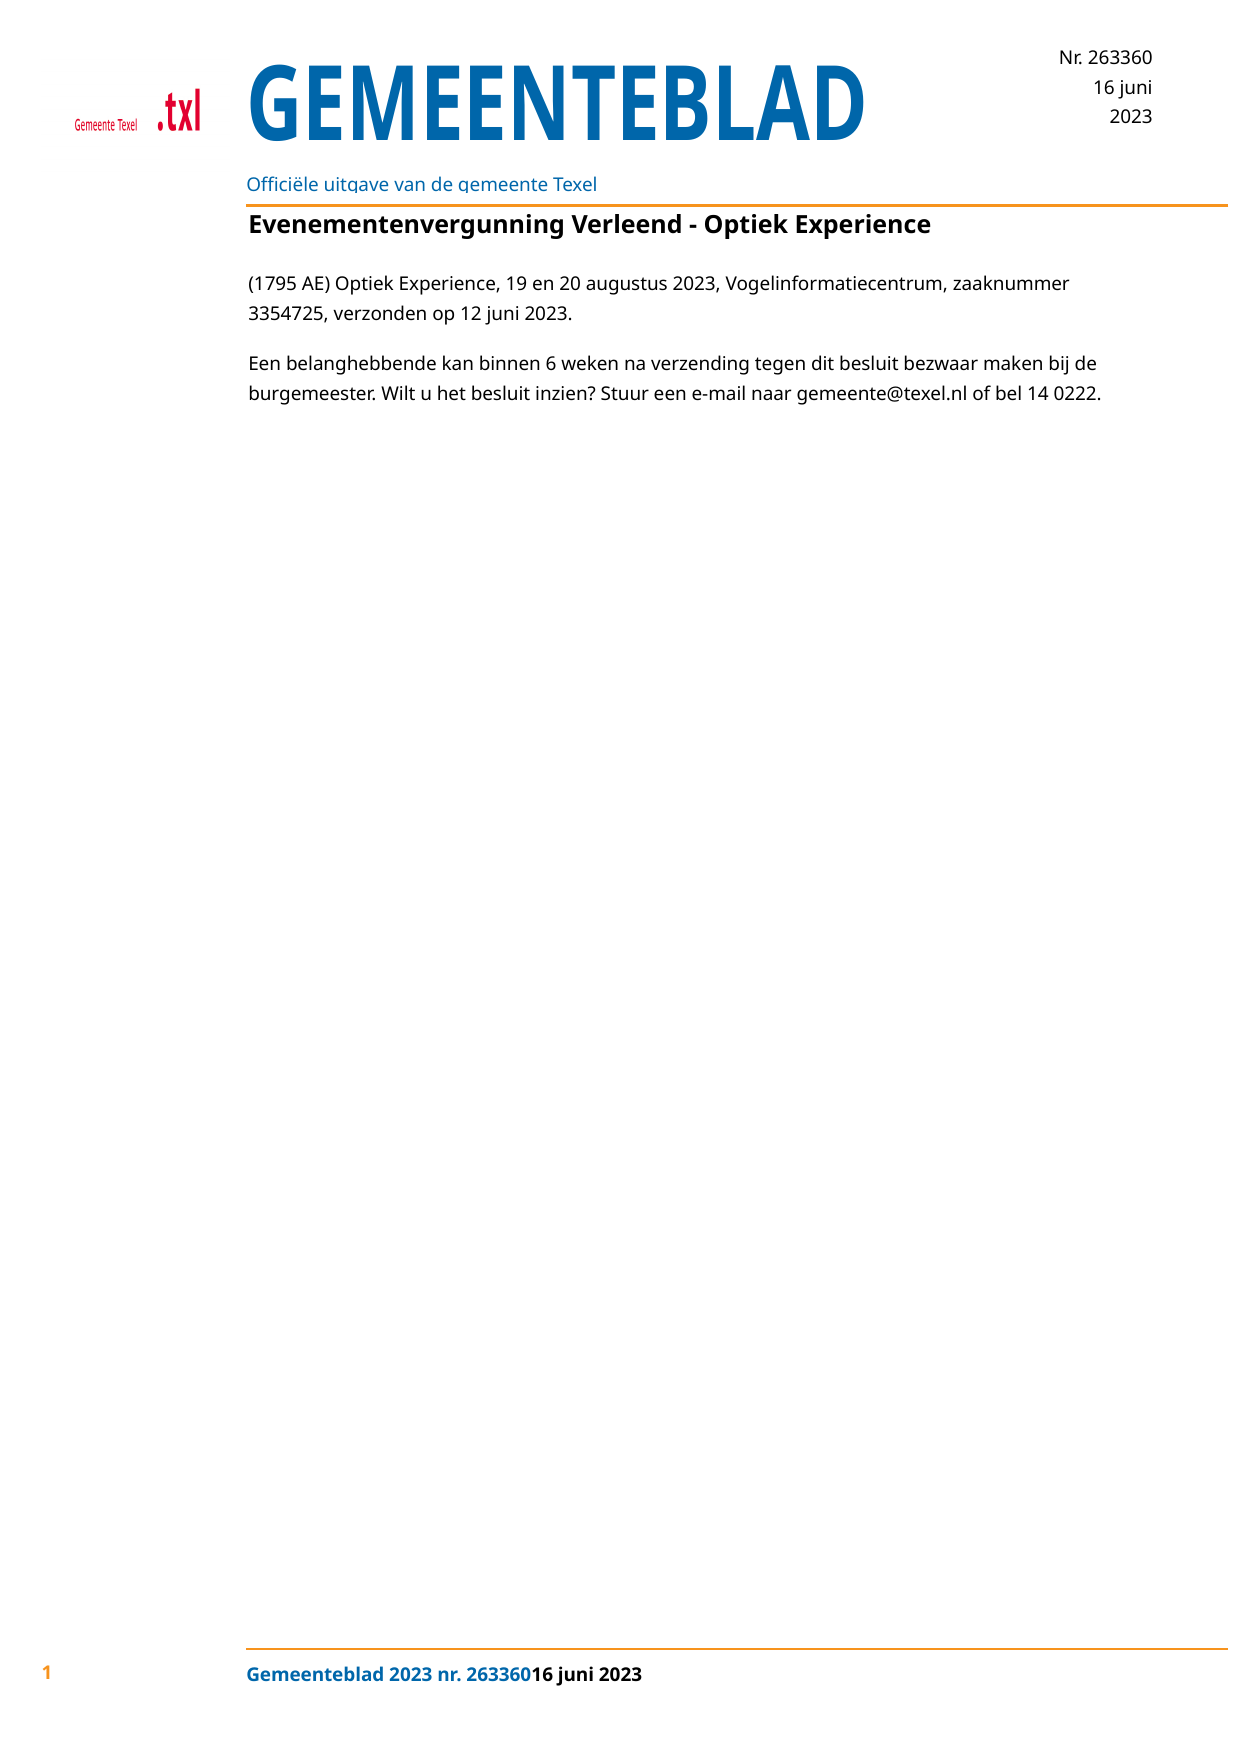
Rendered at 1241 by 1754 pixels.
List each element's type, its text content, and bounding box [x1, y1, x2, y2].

text Evenementenvergunning Verleend - Optiek Experience [248, 207, 1152, 241]
picture [41, 47, 231, 172]
text (1795 AE) Optiek Experience, 19 en 20 augustus 2023, Vogelinformatiecentrum, zaaknummer 3354725, verzonden op 12 juni 2023. [248, 270, 1152, 326]
text Een belanghebbende kan binnen 6 weken na verzending tegen dit besluit bezwaar maken bij de burgemeester. Wilt u het besluit inzien? Stuur een e-mail naar gemeente@texel.nl of bel 14 0222. [248, 350, 1152, 406]
